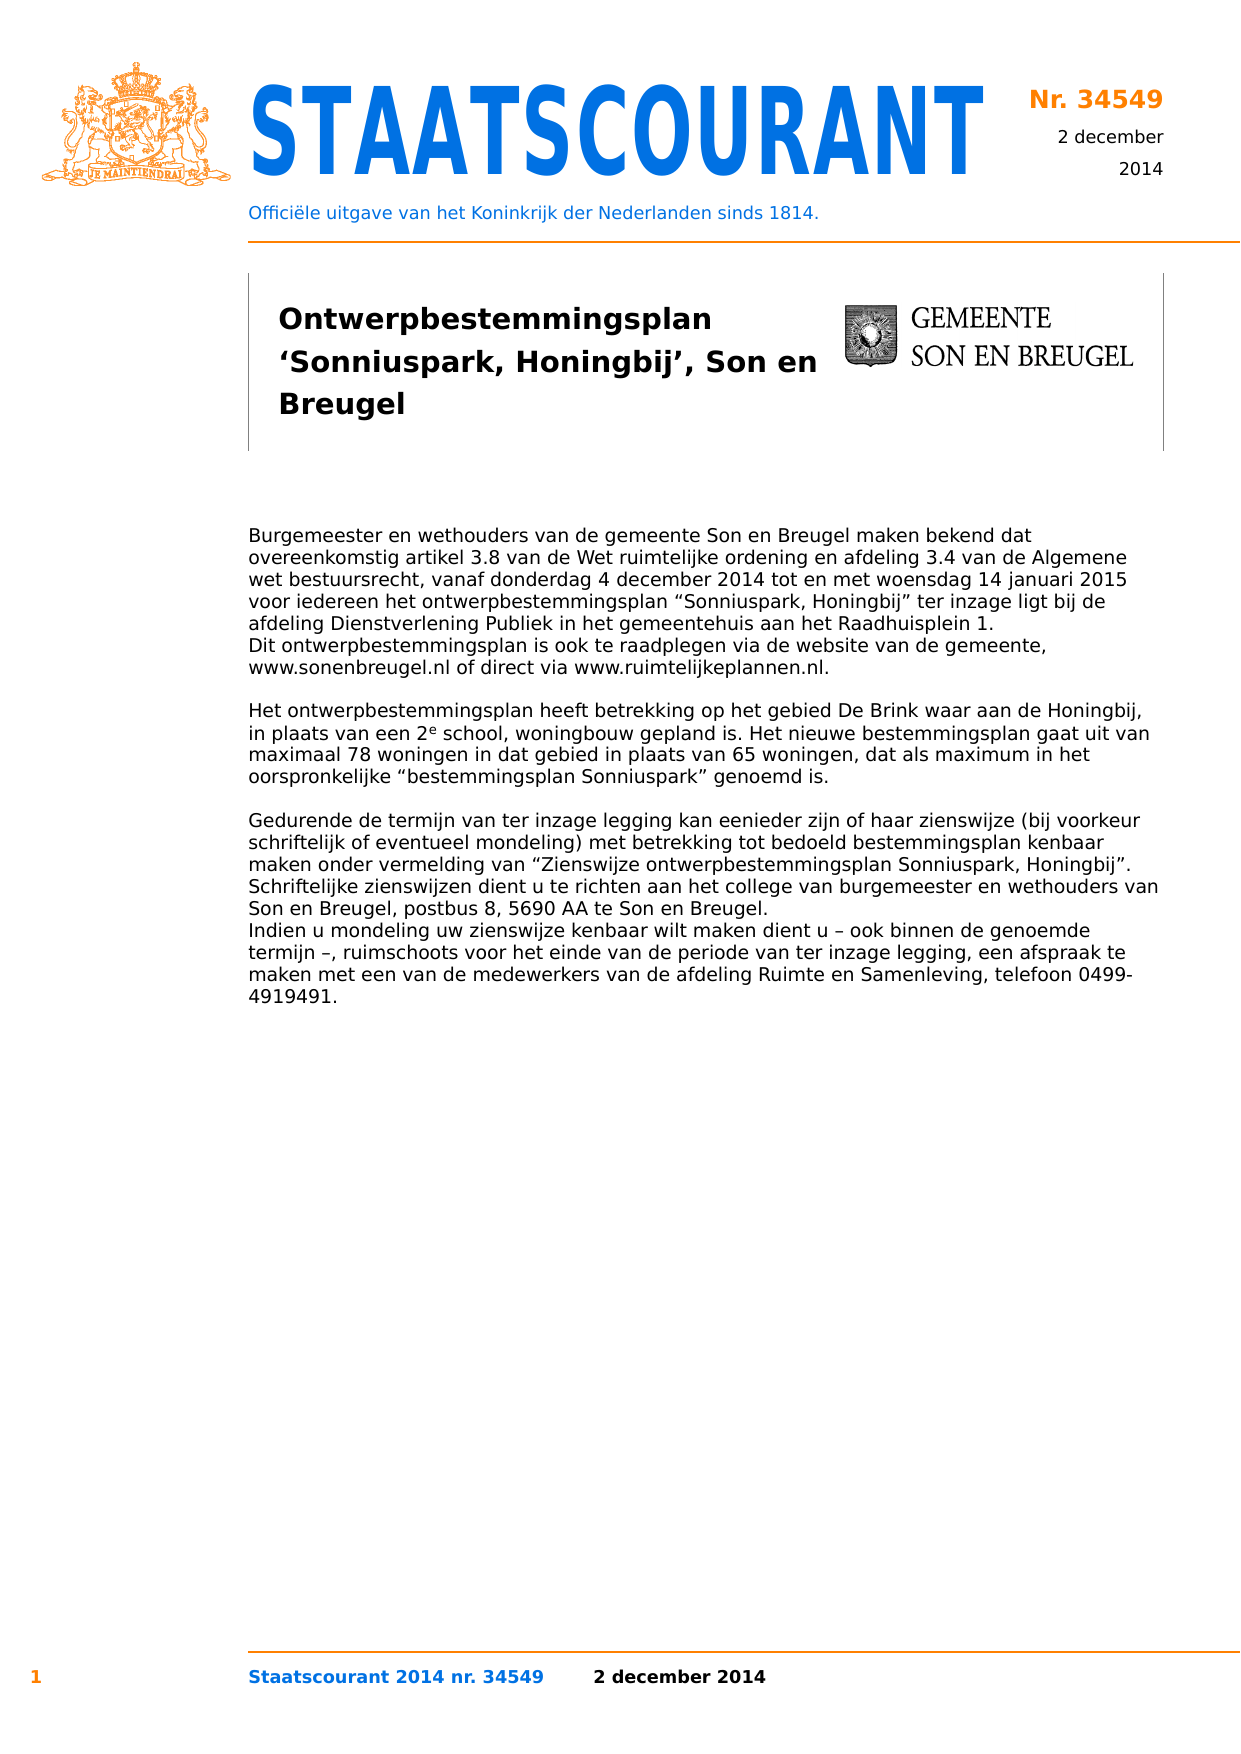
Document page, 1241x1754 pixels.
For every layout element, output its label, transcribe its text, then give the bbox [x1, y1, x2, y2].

table_cell Officiële uitgave van het Koninkrijk der Nederlanden sinds 1814. [248, 203, 1240, 241]
subtitle Ontwerpbestemmingsplan ‘Sonniuspark, Honingbij’, Son en Breugel [249, 273, 1163, 451]
text Dit ontwerpbestemmingsplan is ook te raadplegen via de website van de gemeente, www.sonenbreugel.nl of direct via www.ruimtelijkeplannen.nl. [248, 634, 1163, 678]
table_header Nr. 34549 [998, 62, 1240, 121]
text Het ontwerpbestemmingsplan heeft betrekking op het gebied De Brink waar aan de Honingbij, in plaats van een 2e school, woningbouw gepland is. Het nieuwe bestemmingsplan gaat uit van maximaal 78 woningen in dat gebied in plaats van 65 woningen, dat als maximum in het oorspronkelijke “bestemmingsplan Sonniuspark” genoemd is. [248, 700, 1163, 788]
picture [844, 302, 1134, 368]
table_header [25, 62, 248, 241]
text Gedurende de termijn van ter inzage legging kan eenieder zijn of haar zienswijze (bij voorkeur schriftelijk of eventueel mondeling) met betrekking tot bedoeld bestemmingsplan kenbaar maken onder vermelding van “Zienswijze ontwerpbestemmingsplan Sonniuspark, Honingbij”. Schriftelijke zienswijzen dient u te richten aan het college van burgemeester en wethouders van Son en Breugel, postbus 8, 5690 AA te Son en Breugel. [248, 810, 1163, 920]
text Indien u mondeling uw zienswijze kenbaar wilt maken dient u – ook binnen de genoemde termijn –, ruimschoots voor het einde van de periode van ter inzage legging, een afspraak te maken met een van de medewerkers van de afdeling Ruimte en Samenleving, telefoon 0499-4919491. [248, 920, 1163, 1008]
picture [41, 62, 231, 186]
text Burgemeester en wethouders van de gemeente Son en Breugel maken bekend dat overeenkomstig artikel 3.8 van de Wet ruimtelijke ordening en afdeling 3.4 van de Algemene wet bestuursrecht, vanaf donderdag 4 december 2014 tot en met woensdag 14 januari 2015 voor iedereen het ontwerpbestemmingsplan “Sonniuspark, Honingbij” ter inzage ligt bij de afdeling Dienstverlening Publiek in het gemeentehuis aan het Raadhuisplein 1. [248, 525, 1163, 634]
table_cell 2014 [998, 153, 1240, 203]
table_header STAATSCOURANT [248, 62, 998, 203]
table_cell 2 december [998, 121, 1240, 153]
